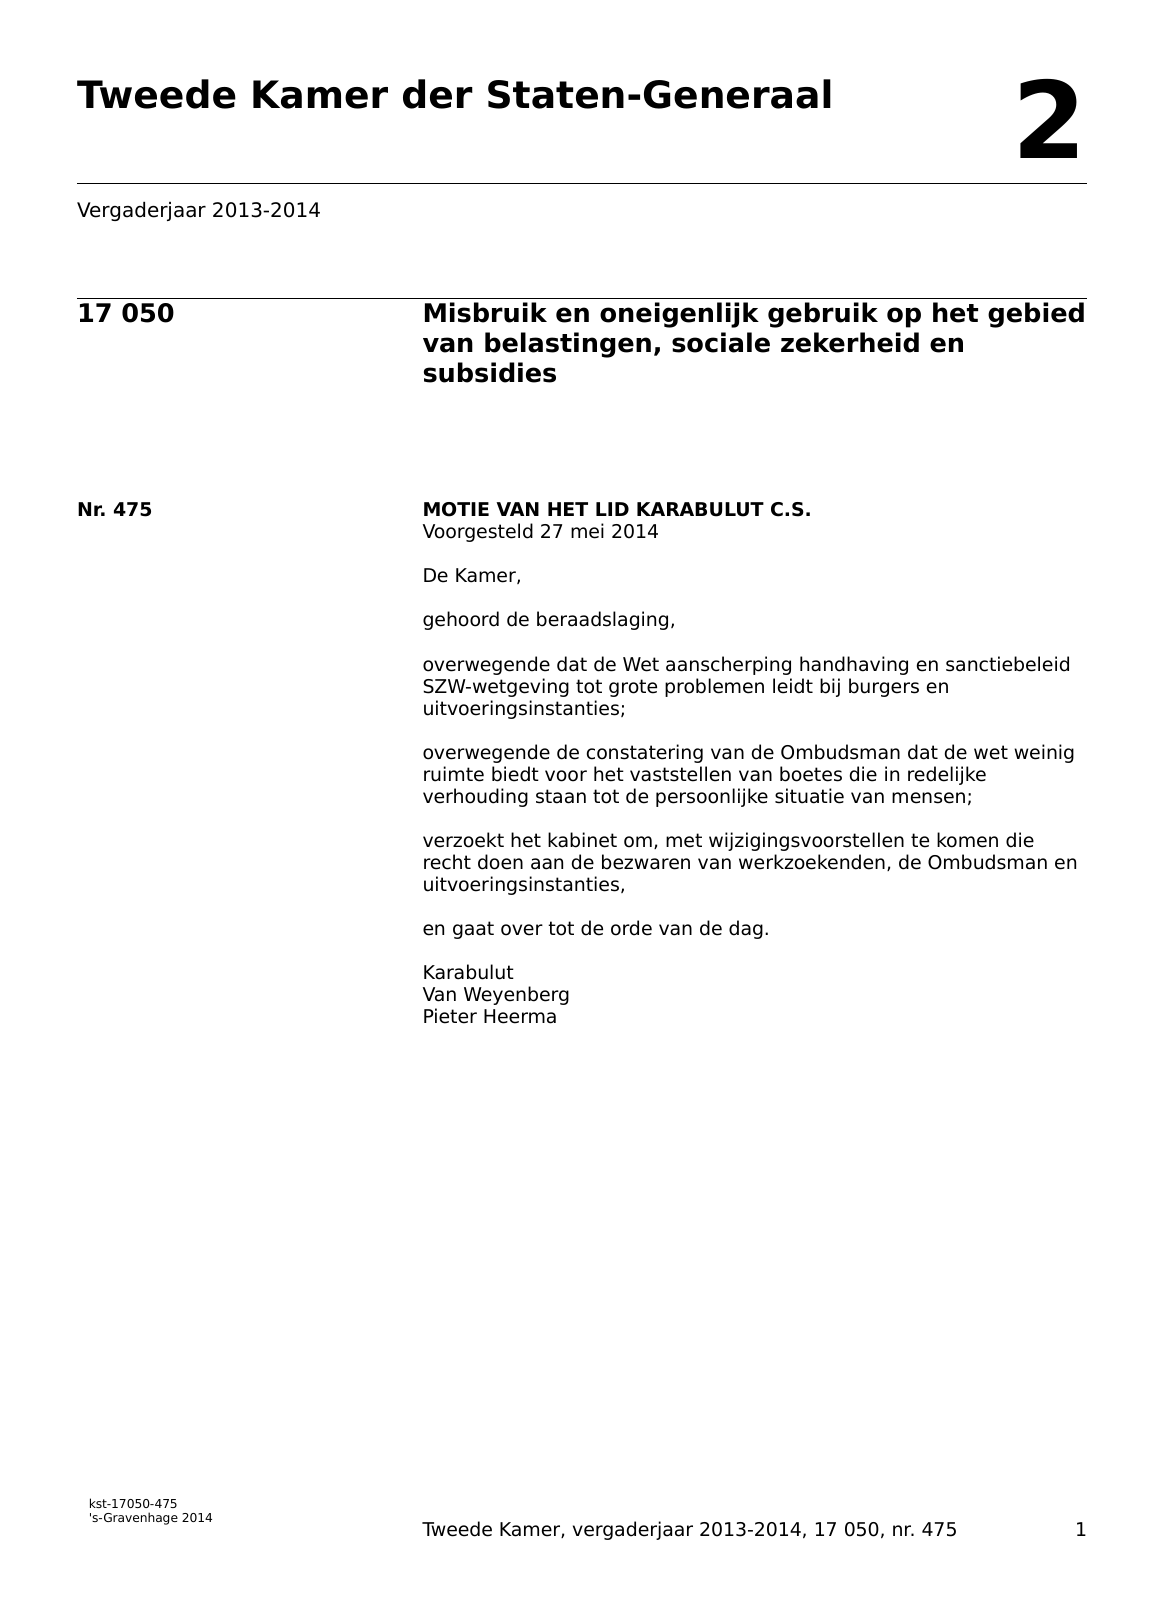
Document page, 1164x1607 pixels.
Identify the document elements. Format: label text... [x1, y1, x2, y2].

subtitle 17 050 Misbruik en oneigenlijk gebruik op het gebied van belastingen, sociale zekerheid en subsidies [77, 299, 1087, 388]
text verzoekt het kabinet om, met wijzigingsvoorstellen te komen die recht doen aan de bezwaren van werkzoekenden, de Ombudsman en uitvoeringsinstanties, [422, 830, 1087, 896]
table_cell Vergaderjaar 2013-2014 [77, 184, 1087, 298]
text De Kamer, [422, 565, 1087, 587]
text overwegende dat de Wet aanscherping handhaving en sanctiebeleid SZW-wetgeving tot grote problemen leidt bij burgers en uitvoeringsinstanties; [422, 653, 1087, 719]
text en gaat over tot de orde van de dag. [422, 918, 1087, 940]
text kst-17050-475 [88, 1497, 323, 1511]
text Karabulut [422, 962, 1087, 984]
text Van Weyenberg [422, 984, 1087, 1006]
text Pieter Heerma [422, 1006, 1087, 1028]
subtitle Nr. 475 MOTIE VAN HET LID KARABULUT C.S. [77, 499, 1087, 521]
table_header 2 [886, 59, 1087, 183]
text overwegende de constatering van de Ombudsman dat de wet weinig ruimte biedt voor het vaststellen van boetes die in redelijke verhouding staan tot de persoonlijke situatie van mensen; [422, 742, 1087, 808]
text 's-Gravenhage 2014 [88, 1511, 323, 1525]
table_header Tweede Kamer der Staten-Generaal [77, 59, 886, 183]
text Voorgesteld 27 mei 2014 [422, 521, 1087, 543]
text gehoord de beraadslaging, [422, 609, 1087, 631]
